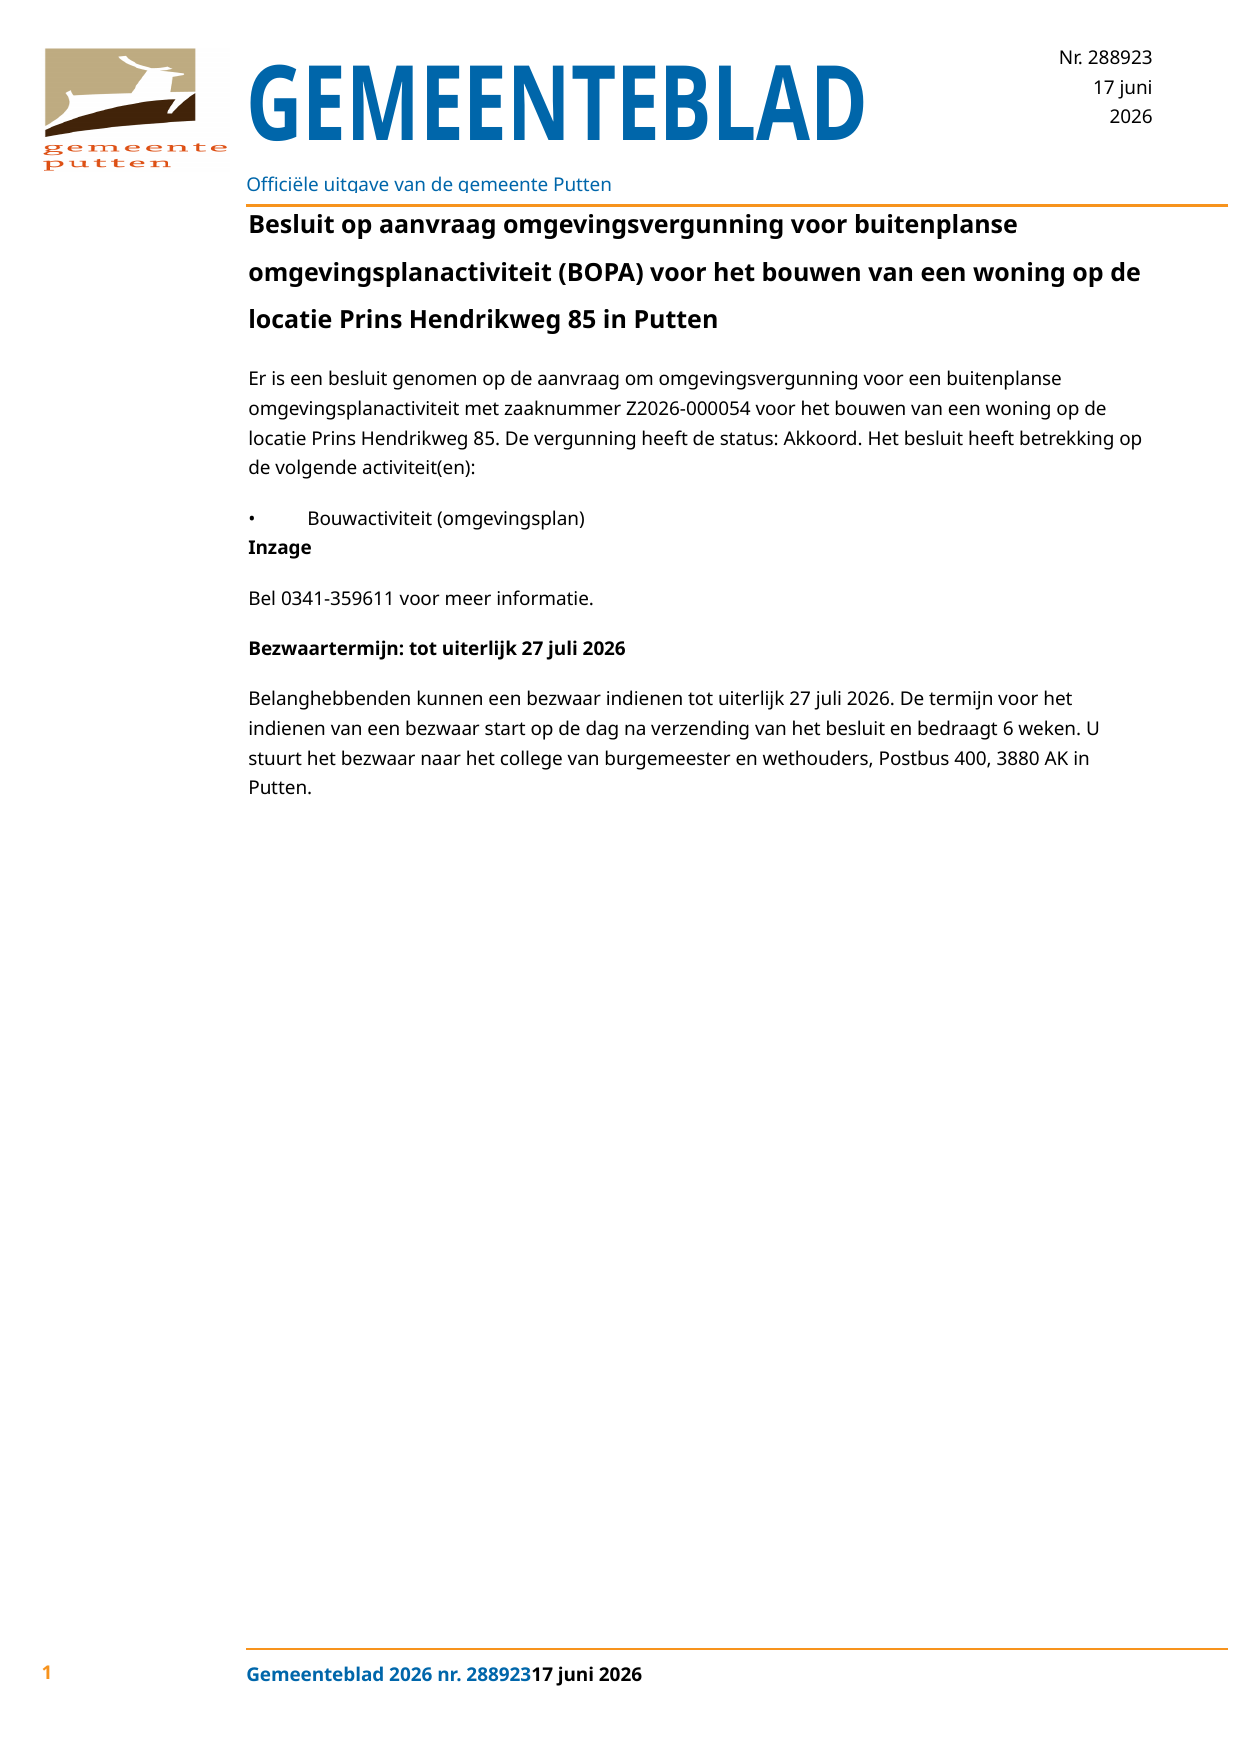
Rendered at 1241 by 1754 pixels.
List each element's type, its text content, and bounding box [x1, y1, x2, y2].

picture [41, 47, 231, 172]
text Er is een besluit genomen op de aanvraag om omgevingsvergunning voor een buitenplanse omgevingsplanactiviteit met zaaknummer Z2026-000054 voor het bouwen van een woning op de locatie Prins Hendrikweg 85. De vergunning heeft de status: Akkoord. Het besluit heeft betrekking op de volgende activiteit(en): [248, 366, 1152, 480]
list Bouwactiviteit (omgevingsplan) [248, 505, 1152, 530]
text Belanghebbenden kunnen een bezwaar indienen tot uiterlijk 27 juli 2026. De termijn voor het indienen van een bezwaar start op de dag na verzending van het besluit en bedraagt 6 weken. U stuurt het bezwaar naar het college van burgemeester en wethouders, Postbus 400, 3880 AK in Putten. [248, 686, 1152, 800]
text Inzage [248, 534, 1152, 560]
text Bezwaartermijn: tot uiterlijk 27 juli 2026 [248, 635, 1152, 661]
text Bel 0341-359611 voor meer informatie. [248, 585, 1152, 610]
text Besluit op aanvraag omgevingsvergunning voor buitenplanse omgevingsplanactiviteit (BOPA) voor het bouwen van een woning op de locatie Prins Hendrikweg 85 in Putten [248, 207, 1152, 336]
